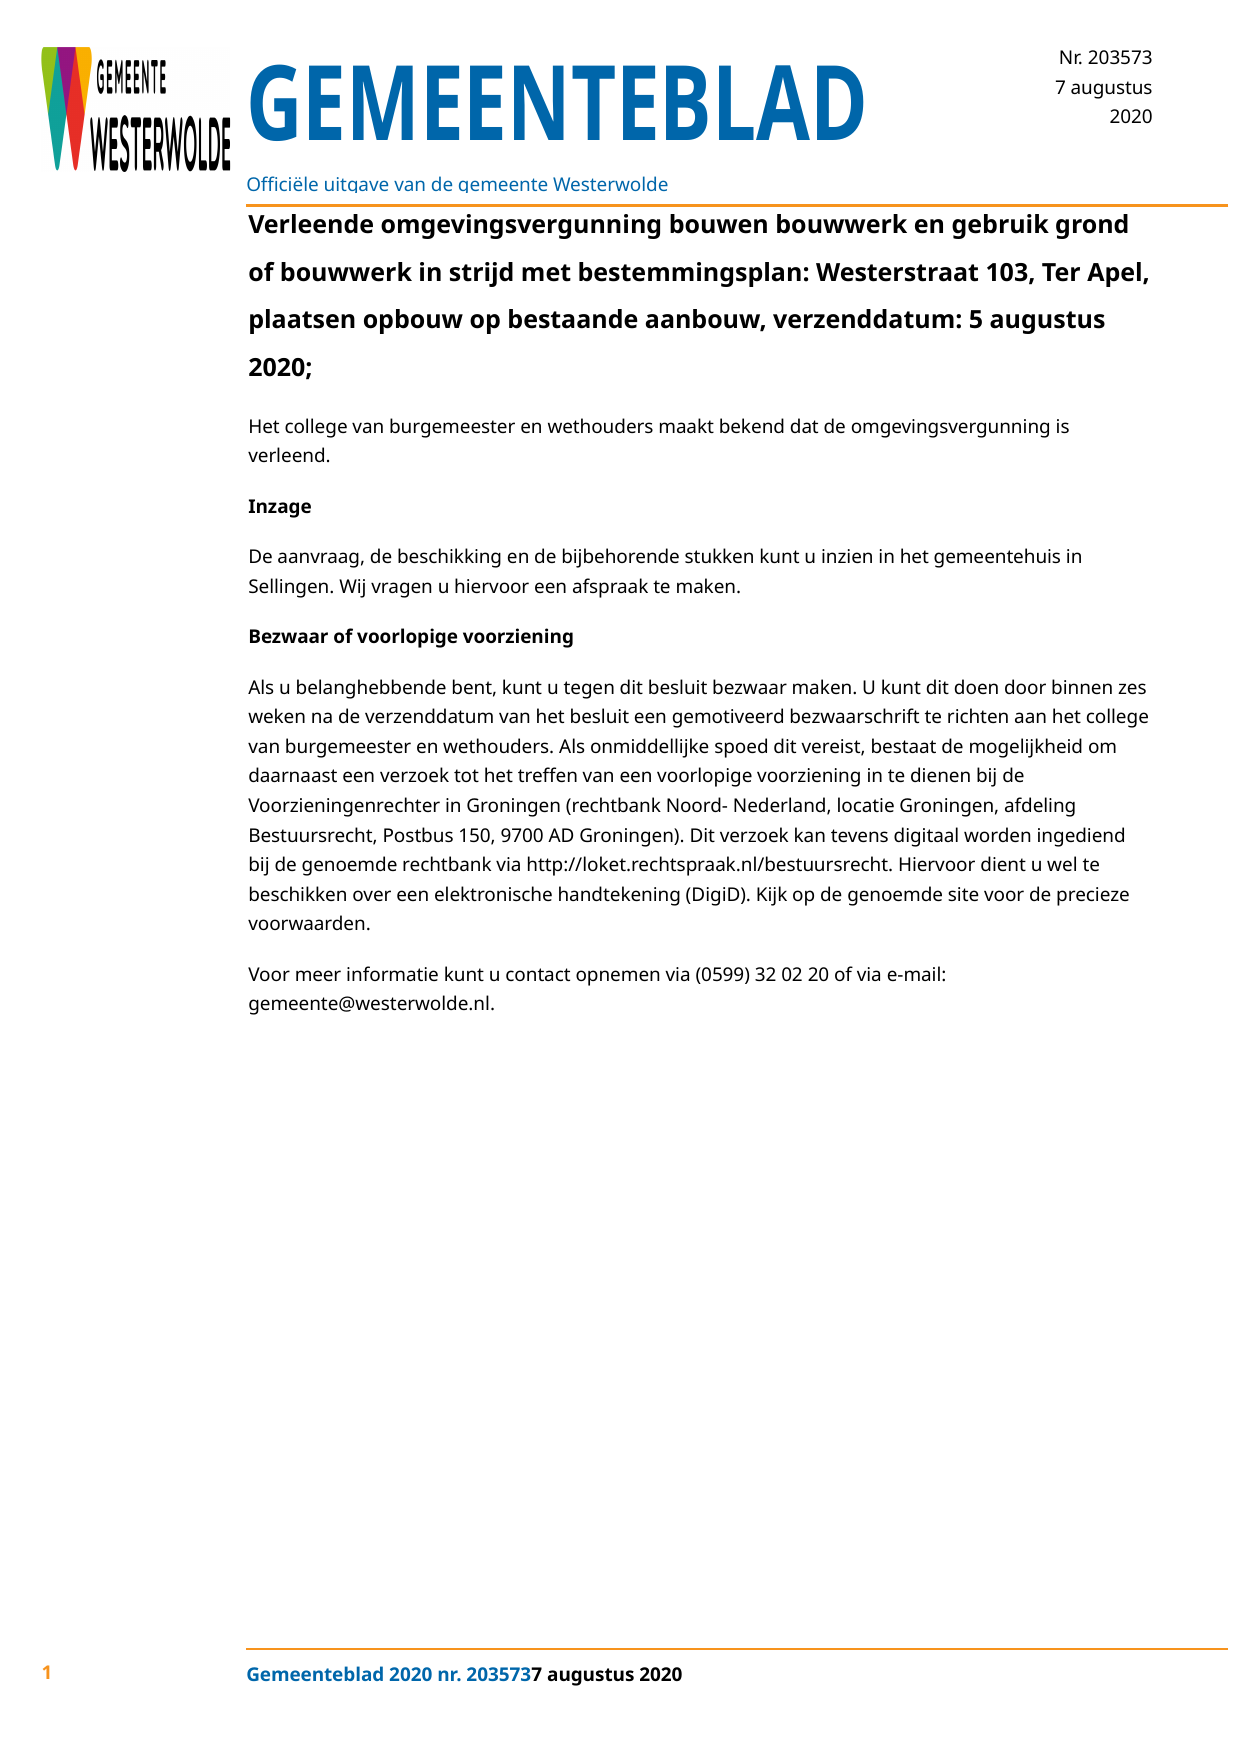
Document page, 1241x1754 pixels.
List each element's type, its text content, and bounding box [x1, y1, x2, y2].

text Als u belanghebbende bent, kunt u tegen dit besluit bezwaar maken. U kunt dit doen door binnen zes weken na de verzenddatum van het besluit een gemotiveerd bezwaarschrift te richten aan het college van burgemeester en wethouders. Als onmiddellijke spoed dit vereist, bestaat de mogelijkheid om daarnaast een verzoek tot het treffen van een voorlopige voorziening in te dienen bij de Voorzieningenrechter in Groningen (rechtbank Noord- Nederland, locatie Groningen, afdeling Bestuursrecht, Postbus 150, 9700 AD Groningen). Dit verzoek kan tevens digitaal worden ingediend bij de genoemde rechtbank via http://loket.rechtspraak.nl/bestuursrecht. Hiervoor dient u wel te beschikken over een elektronische handtekening (DigiD). Kijk op de genoemde site voor de precieze voorwaarden. [248, 674, 1152, 936]
text Bezwaar of voorlopige voorziening [248, 623, 1152, 649]
text Het college van burgemeester en wethouders maakt bekend dat de omgevingsvergunning is verleend. [248, 413, 1152, 468]
picture [41, 47, 231, 172]
text Inzage [248, 493, 1152, 519]
text De aanvraag, de beschikking en de bijbehorende stukken kunt u inzien in het gemeentehuis in Sellingen. Wij vragen u hiervoor een afspraak te maken. [248, 543, 1152, 599]
text Verleende omgevingsvergunning bouwen bouwwerk en gebruik grond of bouwwerk in strijd met bestemmingsplan: Westerstraat 103, Ter Apel, plaatsen opbouw op bestaande aanbouw, verzenddatum: 5 augustus 2020; [248, 207, 1152, 384]
text Voor meer informatie kunt u contact opnemen via (0599) 32 02 20 of via e-mail: gemeente@westerwolde.nl. [248, 961, 1152, 1016]
